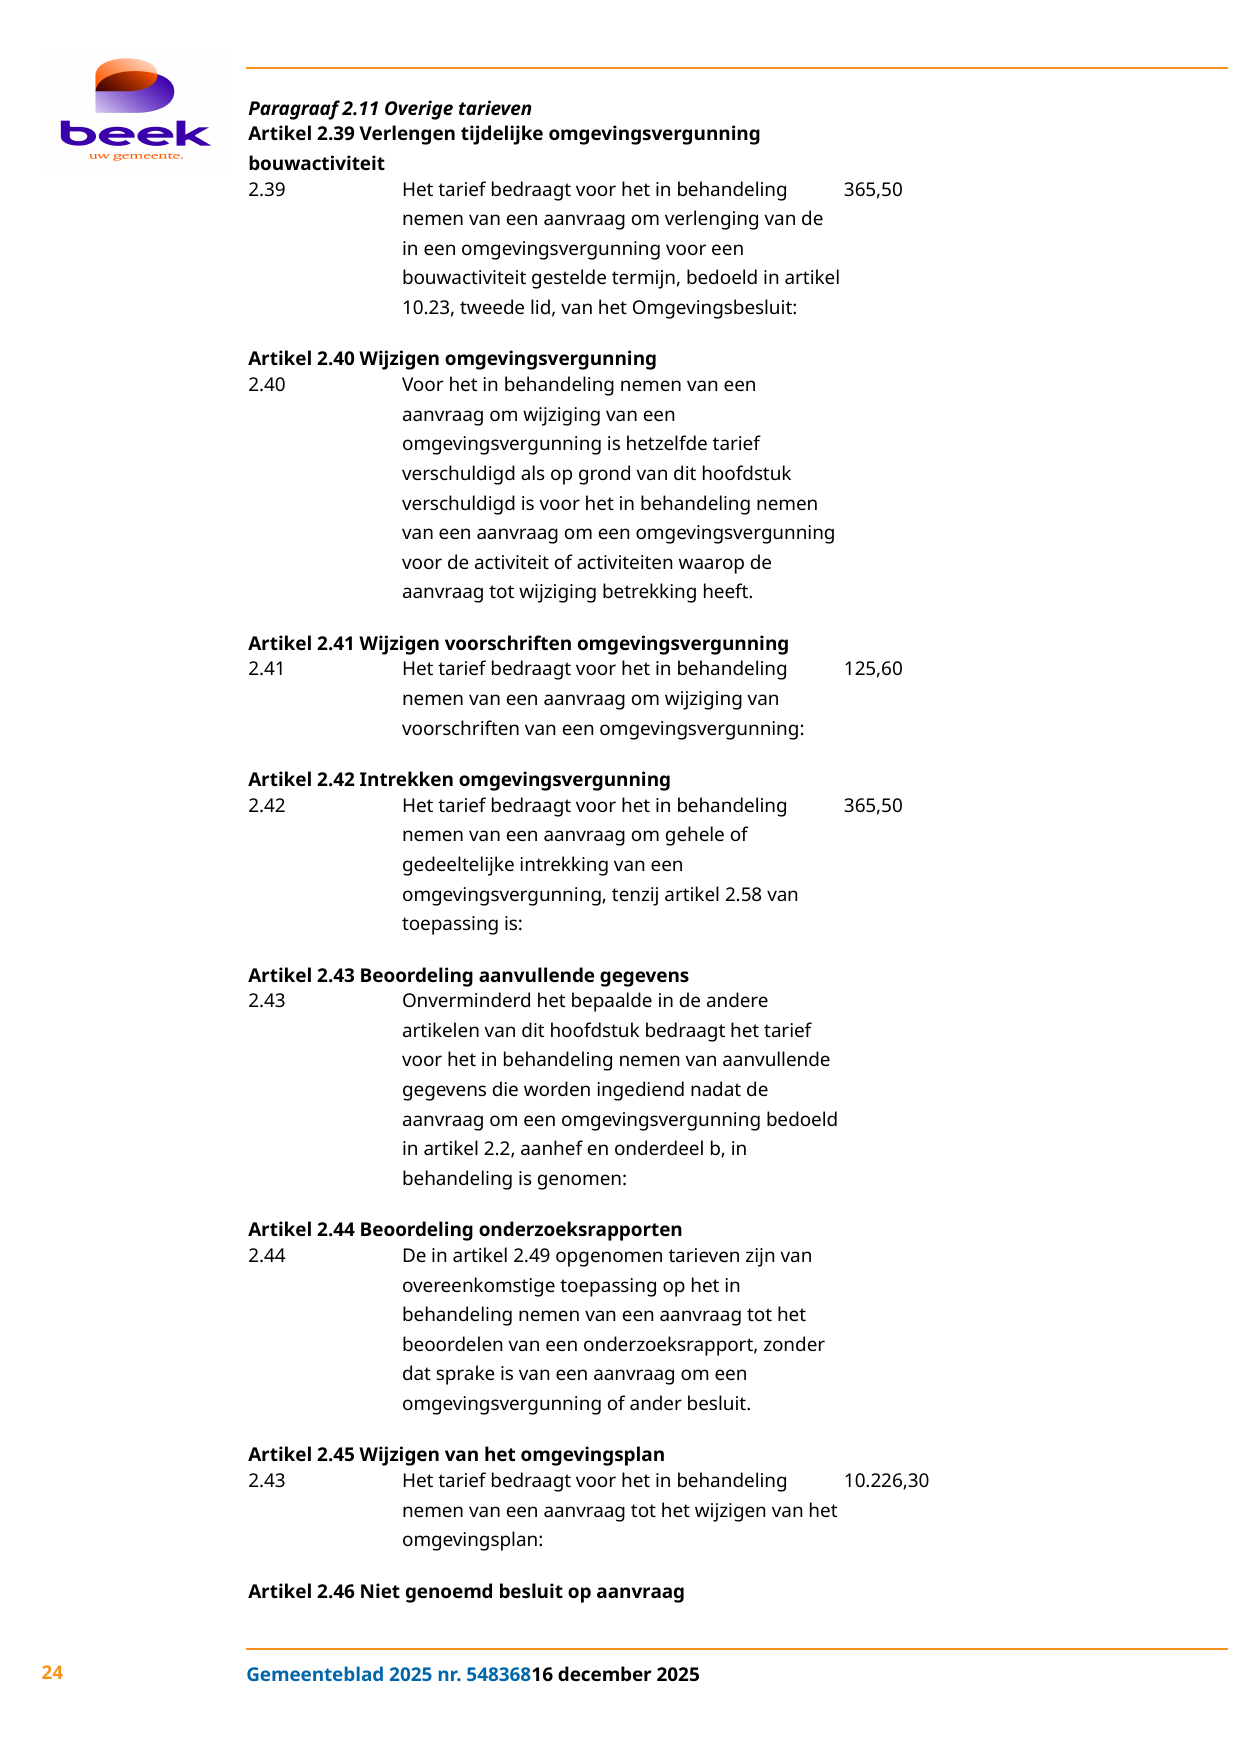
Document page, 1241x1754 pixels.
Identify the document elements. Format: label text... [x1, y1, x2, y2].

table_cell Artikel 2.45 Wijzigen van het omgevingsplan [248, 1442, 844, 1467]
table_cell [998, 1467, 1152, 1552]
table_cell De in artikel 2.49 opgenomen tarieven zijn van overeenkomstige toepassing op het in behandeling nemen van een aanvraag tot het beoordelen van een onderzoeksrapport, zonder dat sprake is van een aanvraag om een omgevingsvergunning of ander besluit. [402, 1242, 844, 1416]
table_cell [998, 176, 1152, 320]
table_cell Onverminderd het bepaalde in de andere artikelen van dit hoofdstuk bedraagt het tarief voor het in behandeling nemen van aanvullende gegevens die worden ingediend nadat de aanvraag om een omgevingsvergunning bedoeld in artikel 2.2, aanhef en onderdeel b, in behandeling is genomen: [402, 988, 844, 1191]
table_cell [998, 792, 1152, 936]
table_cell [844, 1578, 998, 1604]
table_cell [248, 741, 402, 766]
table_cell 2.44 [248, 1242, 402, 1416]
table_cell Het tarief bedraagt voor het in behandeling nemen van een aanvraag om gehele of gedeeltelijke intrekking van een omgevingsvergunning, tenzij artikel 2.58 van toepassing is: [402, 792, 844, 936]
table_cell 10.226,30 [844, 1467, 998, 1552]
table_cell [844, 630, 998, 656]
table_cell 365,50 [844, 176, 998, 320]
table_cell [248, 320, 402, 346]
table_cell [402, 320, 844, 346]
table_cell [998, 1191, 1152, 1216]
table_cell Artikel 2.40 Wijzigen omgevingsvergunning [248, 346, 844, 371]
table_cell [998, 320, 1152, 346]
table_cell [998, 346, 1152, 371]
table_cell [844, 1216, 998, 1242]
table_cell [248, 936, 402, 962]
table_cell [248, 1416, 402, 1442]
table_cell [998, 741, 1152, 766]
table_cell [998, 95, 1152, 121]
table_cell 125,60 [844, 656, 998, 741]
table_cell [998, 1416, 1152, 1442]
table_cell [844, 766, 998, 792]
table_cell [844, 936, 998, 962]
table_cell [844, 1416, 998, 1442]
table_cell [844, 962, 998, 987]
table_cell [844, 604, 998, 630]
table_cell [402, 1191, 844, 1216]
table_cell Artikel 2.44 Beoordeling onderzoeksrapporten [248, 1216, 844, 1242]
table_cell [844, 1442, 998, 1467]
table_cell [248, 604, 402, 630]
table_cell 365,50 [844, 792, 998, 936]
table_cell [998, 604, 1152, 630]
table_cell Voor het in behandeling nemen van een aanvraag om wijziging van een omgevingsvergunning is hetzelfde tarief verschuldigd als op grond van dit hoofdstuk verschuldigd is voor het in behandeling nemen van een aanvraag om een omgevingsvergunning voor de activiteit of activiteiten waarop de aanvraag tot wijziging betrekking heeft. [402, 371, 844, 604]
table_cell [844, 1242, 998, 1416]
table_cell [998, 988, 1152, 1191]
table_cell Artikel 2.42 Intrekken omgevingsvergunning [248, 766, 844, 792]
table_cell [844, 121, 998, 176]
table_cell [998, 766, 1152, 792]
table_cell Artikel 2.43 Beoordeling aanvullende gegevens [248, 962, 844, 987]
table_cell [402, 1416, 844, 1442]
table_cell 2.43 [248, 1467, 402, 1552]
table_cell [998, 656, 1152, 741]
table_cell [998, 1242, 1152, 1416]
table_cell [844, 1552, 998, 1578]
table_cell [844, 320, 998, 346]
table_cell [998, 1442, 1152, 1467]
table_cell [402, 741, 844, 766]
table_cell Het tarief bedraagt voor het in behandeling nemen van een aanvraag tot het wijzigen van het omgevingsplan: [402, 1467, 844, 1552]
table_cell Artikel 2.39 Verlengen tijdelijke omgevingsvergunning bouwactiviteit [248, 121, 844, 176]
table_cell [844, 1191, 998, 1216]
table_cell [998, 962, 1152, 987]
picture [41, 47, 231, 172]
table_cell [402, 1552, 844, 1578]
table_cell [998, 936, 1152, 962]
table_cell [402, 604, 844, 630]
table_cell [844, 95, 998, 121]
table_cell [844, 371, 998, 604]
table_cell Het tarief bedraagt voor het in behandeling nemen van een aanvraag om wijziging van voorschriften van een omgevingsvergunning: [402, 656, 844, 741]
table_cell Artikel 2.46 Niet genoemd besluit op aanvraag [248, 1578, 844, 1604]
table_cell [844, 988, 998, 1191]
table_cell 2.42 [248, 792, 402, 936]
table_cell [844, 741, 998, 766]
table_cell 2.39 [248, 176, 402, 320]
table_cell [998, 630, 1152, 656]
table_cell [248, 1552, 402, 1578]
table_cell 2.43 [248, 988, 402, 1191]
table_cell [844, 346, 998, 371]
table_cell [998, 1578, 1152, 1604]
table_cell [248, 1191, 402, 1216]
table_cell [402, 936, 844, 962]
table_cell Artikel 2.41 Wijzigen voorschriften omgevingsvergunning [248, 630, 844, 656]
table_cell Paragraaf 2.11 Overige tarieven [248, 95, 844, 121]
table_cell Het tarief bedraagt voor het in behandeling nemen van een aanvraag om verlenging van de in een omgevingsvergunning voor een bouwactiviteit gestelde termijn, bedoeld in artikel 10.23, tweede lid, van het Omgevingsbesluit: [402, 176, 844, 320]
table_cell [998, 1552, 1152, 1578]
table_cell 2.40 [248, 371, 402, 604]
table_cell [998, 371, 1152, 604]
table_cell 2.41 [248, 656, 402, 741]
table_cell [998, 1216, 1152, 1242]
table_cell [998, 121, 1152, 176]
